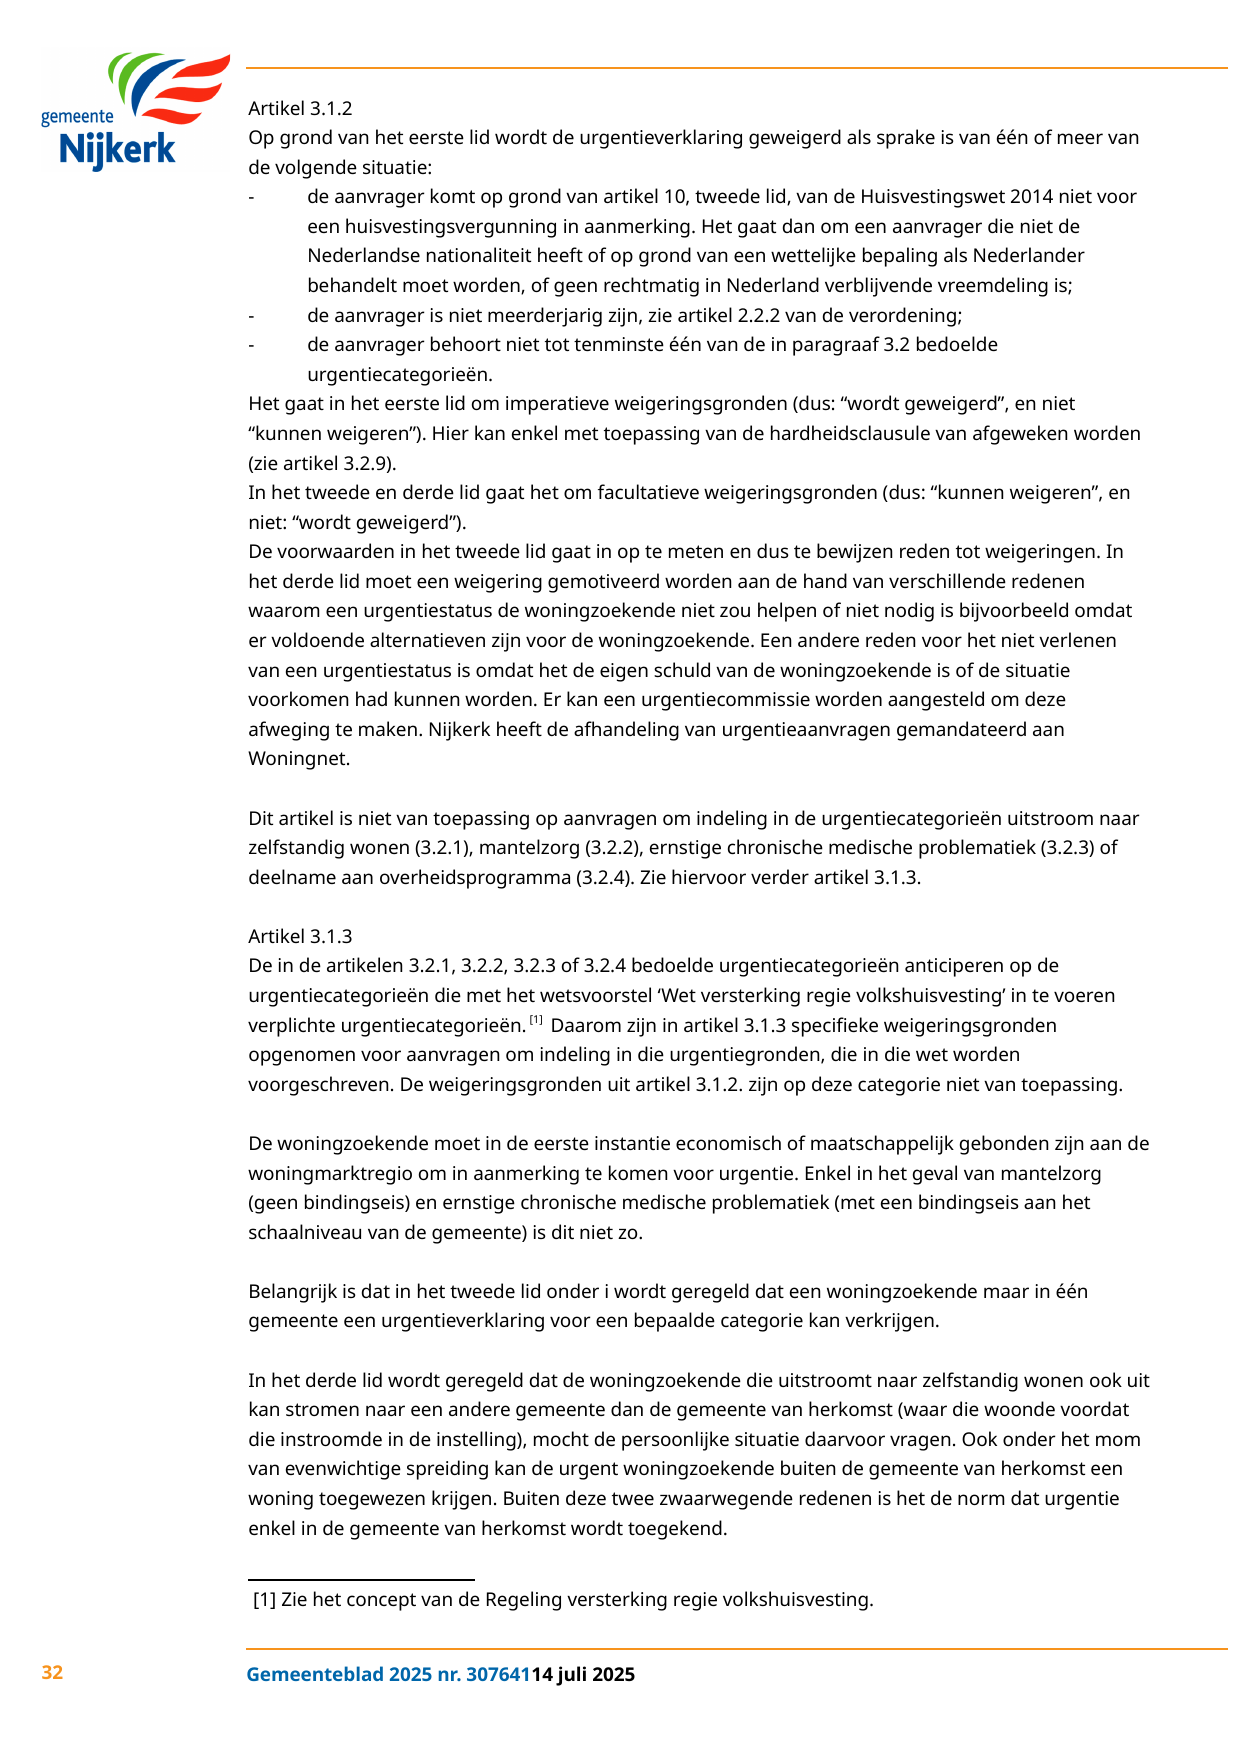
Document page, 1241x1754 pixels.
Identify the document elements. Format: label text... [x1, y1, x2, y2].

text Op grond van het eerste lid wordt de urgentieverklaring geweigerd als sprake is van één of meer van de volgende situatie: [248, 124, 1152, 180]
text De voorwaarden in het tweede lid gaat in op te meten en dus te bewijzen reden tot weigeringen. In het derde lid moet een weigering gemotiveerd worden aan de hand van verschillende redenen waarom een urgentiestatus de woningzoekende niet zou helpen of niet nodig is bijvoorbeeld omdat er voldoende alternatieven zijn voor de woningzoekende. Een andere reden voor het niet verlenen van een urgentiestatus is omdat het de eigen schuld van de woningzoekende is of de situatie voorkomen had kunnen worden. Er kan een urgentiecommissie worden aangesteld om deze afweging te maken. Nijkerk heeft de afhandeling van urgentieaanvragen gemandateerd aan Woningnet. [248, 538, 1152, 771]
text Het gaat in het eerste lid om imperatieve weigeringsgronden (dus: “wordt geweigerd”, en niet “kunnen weigeren”). Hier kan enkel met toepassing van de hardheidsclausule van afgeweken worden (zie artikel 3.2.9). [248, 391, 1152, 476]
picture [41, 47, 231, 172]
list de aanvrager komt op grond van artikel 10, tweede lid, van de Huisvestingswet 2014 niet voor een huisvestingsvergunning in aanmerking. Het gaat dan om een aanvrager die niet de Nederlandse nationaliteit heeft of op grond van een wettelijke bepaling als Nederlander behandelt moet worden, of geen rechtmatig in Nederland verblijvende vreemdeling is; [248, 183, 1152, 298]
text Belangrijk is dat in het tweede lid onder i wordt geregeld dat een woningzoekende maar in één gemeente een urgentieverklaring voor een bepaalde categorie kan verkrijgen. [248, 1278, 1152, 1333]
list de aanvrager is niet meerderjarig zijn, zie artikel 2.2.2 van de verordening; [248, 302, 1152, 328]
text In het tweede en derde lid gaat het om facultatieve weigeringsgronden (dus: “kunnen weigeren”, en niet: “wordt geweigerd”). [248, 479, 1152, 535]
list de aanvrager behoort niet tot tenminste één van de in paragraaf 3.2 bedoelde urgentiecategorieën. [248, 331, 1152, 387]
text Artikel 3.1.2 [248, 95, 1152, 121]
text De in de artikelen 3.2.1, 3.2.2, 3.2.3 of 3.2.4 bedoelde urgentiecategorieën anticiperen op de urgentiecategorieën die met het wetsvoorstel ‘Wet versterking regie volkshuisvesting’ in te voeren verplichte urgentiecategorieën. Daarom zijn in artikel 3.1.3 specifieke weigeringsgronden opgenomen voor aanvragen om indeling in die urgentiegronden, die in die wet worden voorgeschreven. De weigeringsgronden uit artikel 3.1.2. zijn op deze categorie niet van toepassing. [248, 953, 1152, 1097]
text Artikel 3.1.3 [248, 923, 1152, 949]
text Dit artikel is niet van toepassing op aanvragen om indeling in de urgentiecategorieën uitstroom naar zelfstandig wonen (3.2.1), mantelzorg (3.2.2), ernstige chronische medische problematiek (3.2.3) of deelname aan overheidsprogramma (3.2.4). Zie hiervoor verder artikel 3.1.3. [248, 805, 1152, 890]
text De woningzoekende moet in de eerste instantie economisch of maatschappelijk gebonden zijn aan de woningmarktregio om in aanmerking te komen voor urgentie. Enkel in het geval van mantelzorg (geen bindingseis) en ernstige chronische medische problematiek (met een bindingseis aan het schaalniveau van de gemeente) is dit niet zo. [248, 1130, 1152, 1245]
text In het derde lid wordt geregeld dat de woningzoekende die uitstroomt naar zelfstandig wonen ook uit kan stromen naar een andere gemeente dan de gemeente van herkomst (waar die woonde voordat die instroomde in de instelling), mocht de persoonlijke situatie daarvoor vragen. Ook onder het mom van evenwichtige spreiding kan de urgent woningzoekende buiten de gemeente van herkomst een woning toegewezen krijgen. Buiten deze twee zwaarwegende redenen is het de norm dat urgentie enkel in de gemeente van herkomst wordt toegekend. [248, 1367, 1152, 1541]
text Zie het concept van de Regeling versterking regie volkshuisvesting. [248, 1586, 1152, 1612]
